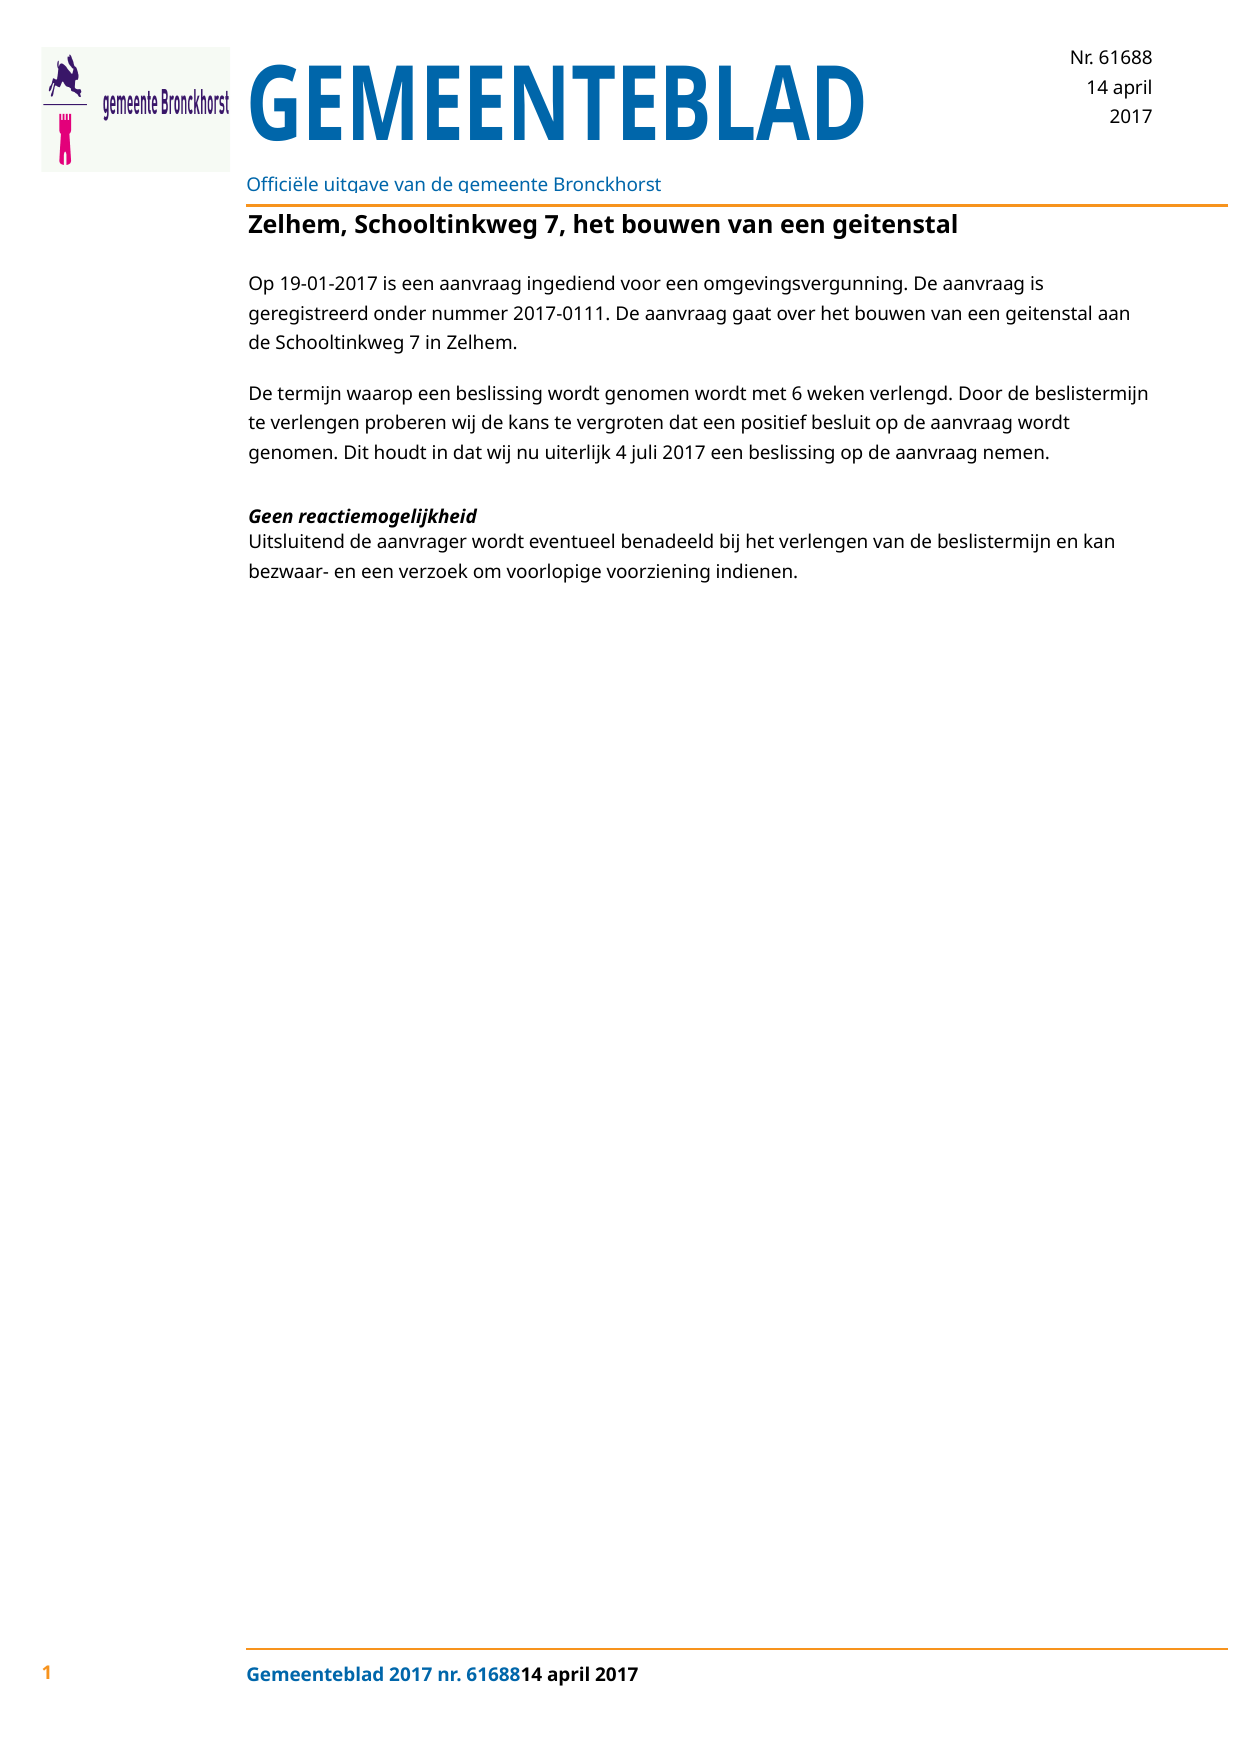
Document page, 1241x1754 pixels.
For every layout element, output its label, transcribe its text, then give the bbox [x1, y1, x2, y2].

text Op 19-01-2017 is een aanvraag ingediend voor een omgevingsvergunning. De aanvraag is geregistreerd onder nummer 2017-0111. De aanvraag gaat over het bouwen van een geitenstal aan de Schooltinkweg 7 in Zelhem. [248, 270, 1152, 355]
picture [41, 47, 231, 172]
text De termijn waarop een beslissing wordt genomen wordt met 6 weken verlengd. Door de beslistermijn te verlengen proberen wij de kans te vergroten dat een positief besluit op de aanvraag wordt genomen. Dit houdt in dat wij nu uiterlijk 4 juli 2017 een beslissing op de aanvraag nemen. [248, 380, 1152, 465]
text Geen reactiemogelijkheid [248, 503, 1152, 529]
text Zelhem, Schooltinkweg 7, het bouwen van een geitenstal [248, 207, 1152, 241]
text Uitsluitend de aanvrager wordt eventueel benadeeld bij het verlengen van de beslistermijn en kan bezwaar- en een verzoek om voorlopige voorziening indienen. [248, 529, 1152, 584]
